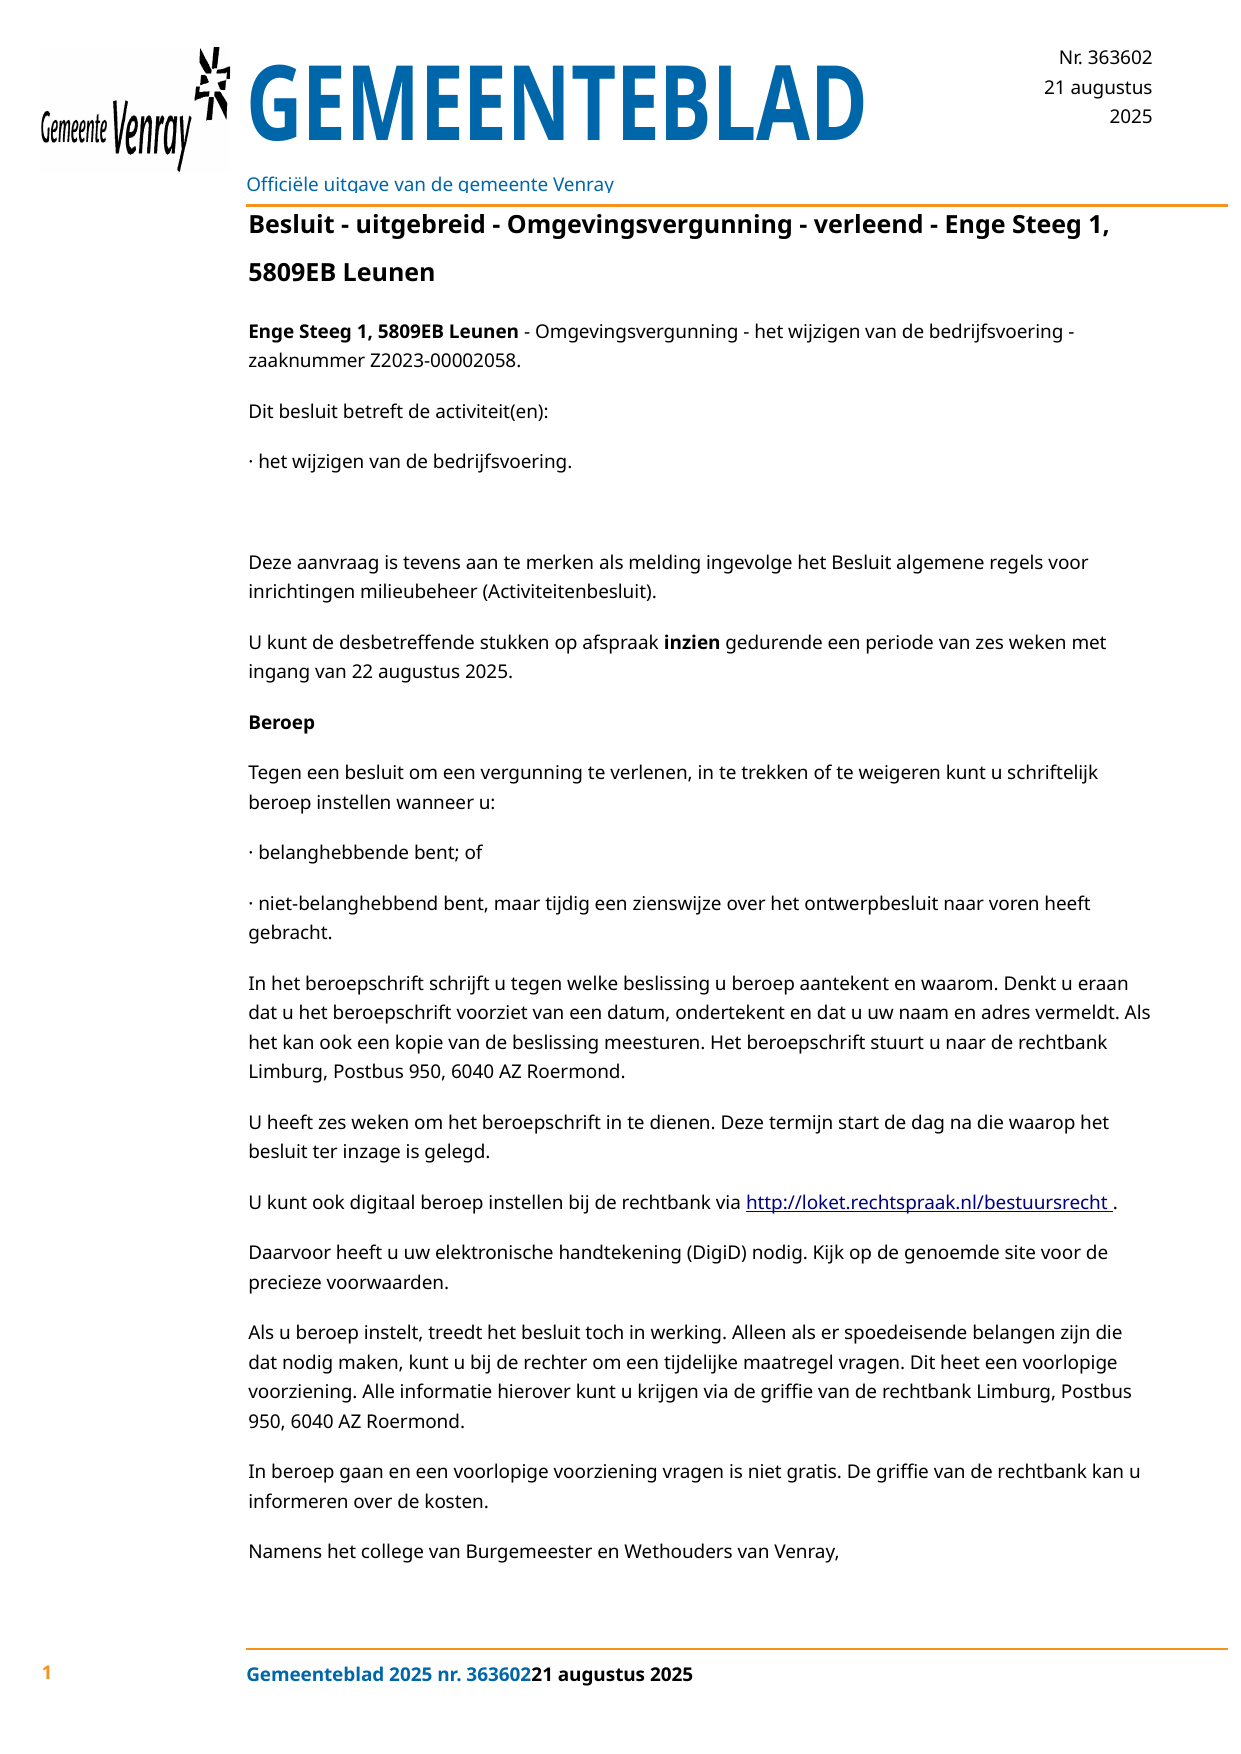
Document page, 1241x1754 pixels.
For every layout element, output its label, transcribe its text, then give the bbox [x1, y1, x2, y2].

text U heeft zes weken om het beroepschrift in te dienen. Deze termijn start de dag na die waarop het besluit ter inzage is gelegd. [248, 1109, 1152, 1164]
text In het beroepschrift schrijft u tegen welke beslissing u beroep aantekent en waarom. Denkt u eraan dat u het beroepschrift voorziet van een datum, ondertekent en dat u uw naam en adres vermeldt. Als het kan ook een kopie van de beslissing meesturen. Het beroepschrift stuurt u naar de rechtbank Limburg, Postbus 950, 6040 AZ Roermond. [248, 970, 1152, 1084]
text Deze aanvraag is tevens aan te merken als melding ingevolge het Besluit algemene regels voor inrichtingen milieubeheer (Activiteitenbesluit). [248, 549, 1152, 604]
text Enge Steeg 1, 5809EB Leunen - Omgevingsvergunning - het wijzigen van de bedrijfsvoering - zaaknummer Z2023-00002058. [248, 318, 1152, 373]
text Beroep [248, 709, 1152, 735]
text Namens het college van Burgemeester en Wethouders van Venray, [248, 1539, 1152, 1564]
picture [41, 47, 231, 172]
text In beroep gaan en een voorlopige voorziening vragen is niet gratis. De griffie van de rechtbank kan u informeren over de kosten. [248, 1459, 1152, 1514]
text Daarvoor heeft u uw elektronische handtekening (DigiD) nodig. Kijk op de genoemde site voor de precieze voorwaarden. [248, 1239, 1152, 1295]
text U kunt ook digitaal beroep instellen bij de rechtbank via http://loket.rechtspraak.nl/bestuursrecht . [248, 1189, 1152, 1215]
text · het wijzigen van de bedrijfsvoering. [248, 448, 1152, 474]
text · niet-belanghebbend bent, maar tijdig een zienswijze over het ontwerpbesluit naar voren heeft gebracht. [248, 890, 1152, 945]
text Besluit - uitgebreid - Omgevingsvergunning - verleend - Enge Steeg 1, 5809EB Leunen [248, 207, 1152, 288]
text Dit besluit betreft de activiteit(en): [248, 398, 1152, 424]
text Tegen een besluit om een vergunning te verlenen, in te trekken of te weigeren kunt u schriftelijk beroep instellen wanneer u: [248, 759, 1152, 815]
text U kunt de desbetreffende stukken op afspraak inzien gedurende een periode van zes weken met ingang van 22 augustus 2025. [248, 629, 1152, 684]
text Als u beroep instelt, treedt het besluit toch in werking. Alleen als er spoedeisende belangen zijn die dat nodig maken, kunt u bij de rechter om een tijdelijke maatregel vragen. Dit heet een voorlopige voorziening. Alle informatie hierover kunt u krijgen via de griffie van de rechtbank Limburg, Postbus 950, 6040 AZ Roermond. [248, 1319, 1152, 1434]
text · belanghebbende bent; of [248, 839, 1152, 865]
